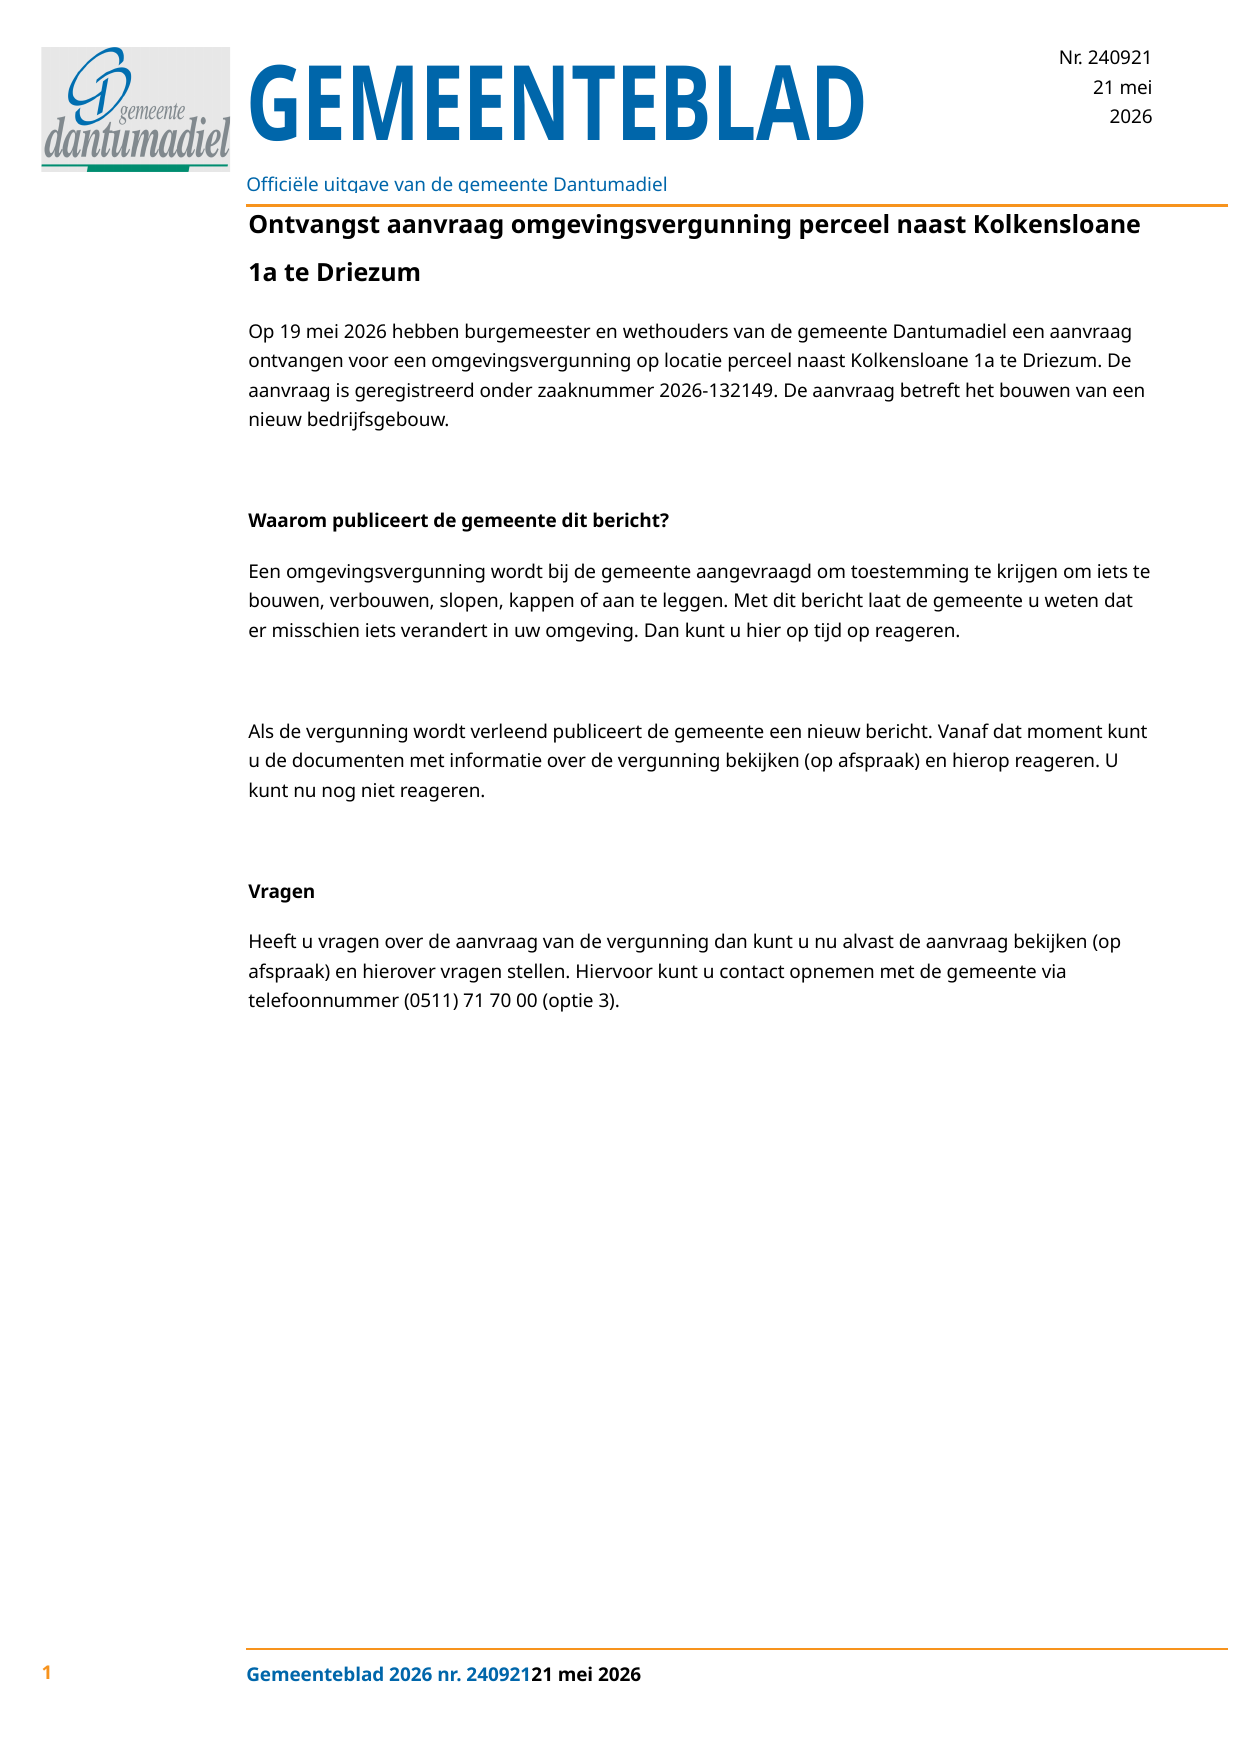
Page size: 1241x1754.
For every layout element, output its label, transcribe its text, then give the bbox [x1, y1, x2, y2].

text Waarom publiceert de gemeente dit bericht? [248, 507, 1152, 533]
text Een omgevingsvergunning wordt bij de gemeente aangevraagd om toestemming te krijgen om iets te bouwen, verbouwen, slopen, kappen of aan te leggen. Met dit bericht laat de gemeente u weten dat er misschien iets verandert in uw omgeving. Dan kunt u hier op tijd op reageren. [248, 558, 1152, 643]
text Op 19 mei 2026 hebben burgemeester en wethouders van de gemeente Dantumadiel een aanvraag ontvangen voor een omgevingsvergunning op locatie perceel naast Kolkensloane 1a te Driezum. De aanvraag is geregistreerd onder zaaknummer 2026-132149. De aanvraag betreft het bouwen van een nieuw bedrijfsgebouw. [248, 318, 1152, 432]
text Als de vergunning wordt verleend publiceert de gemeente een nieuw bericht. Vanaf dat moment kunt u de documenten met informatie over de vergunning bekijken (op afspraak) en hierop reageren. U kunt nu nog niet reageren. [248, 718, 1152, 803]
text Ontvangst aanvraag omgevingsvergunning perceel naast Kolkensloane 1a te Driezum [248, 207, 1152, 288]
text Heeft u vragen over de aanvraag van de vergunning dan kunt u nu alvast de aanvraag bekijken (op afspraak) en hierover vragen stellen. Hiervoor kunt u contact opnemen met de gemeente via telefoonnummer (0511) 71 70 00 (optie 3). [248, 928, 1152, 1013]
picture [41, 47, 231, 172]
text Vragen [248, 878, 1152, 904]
